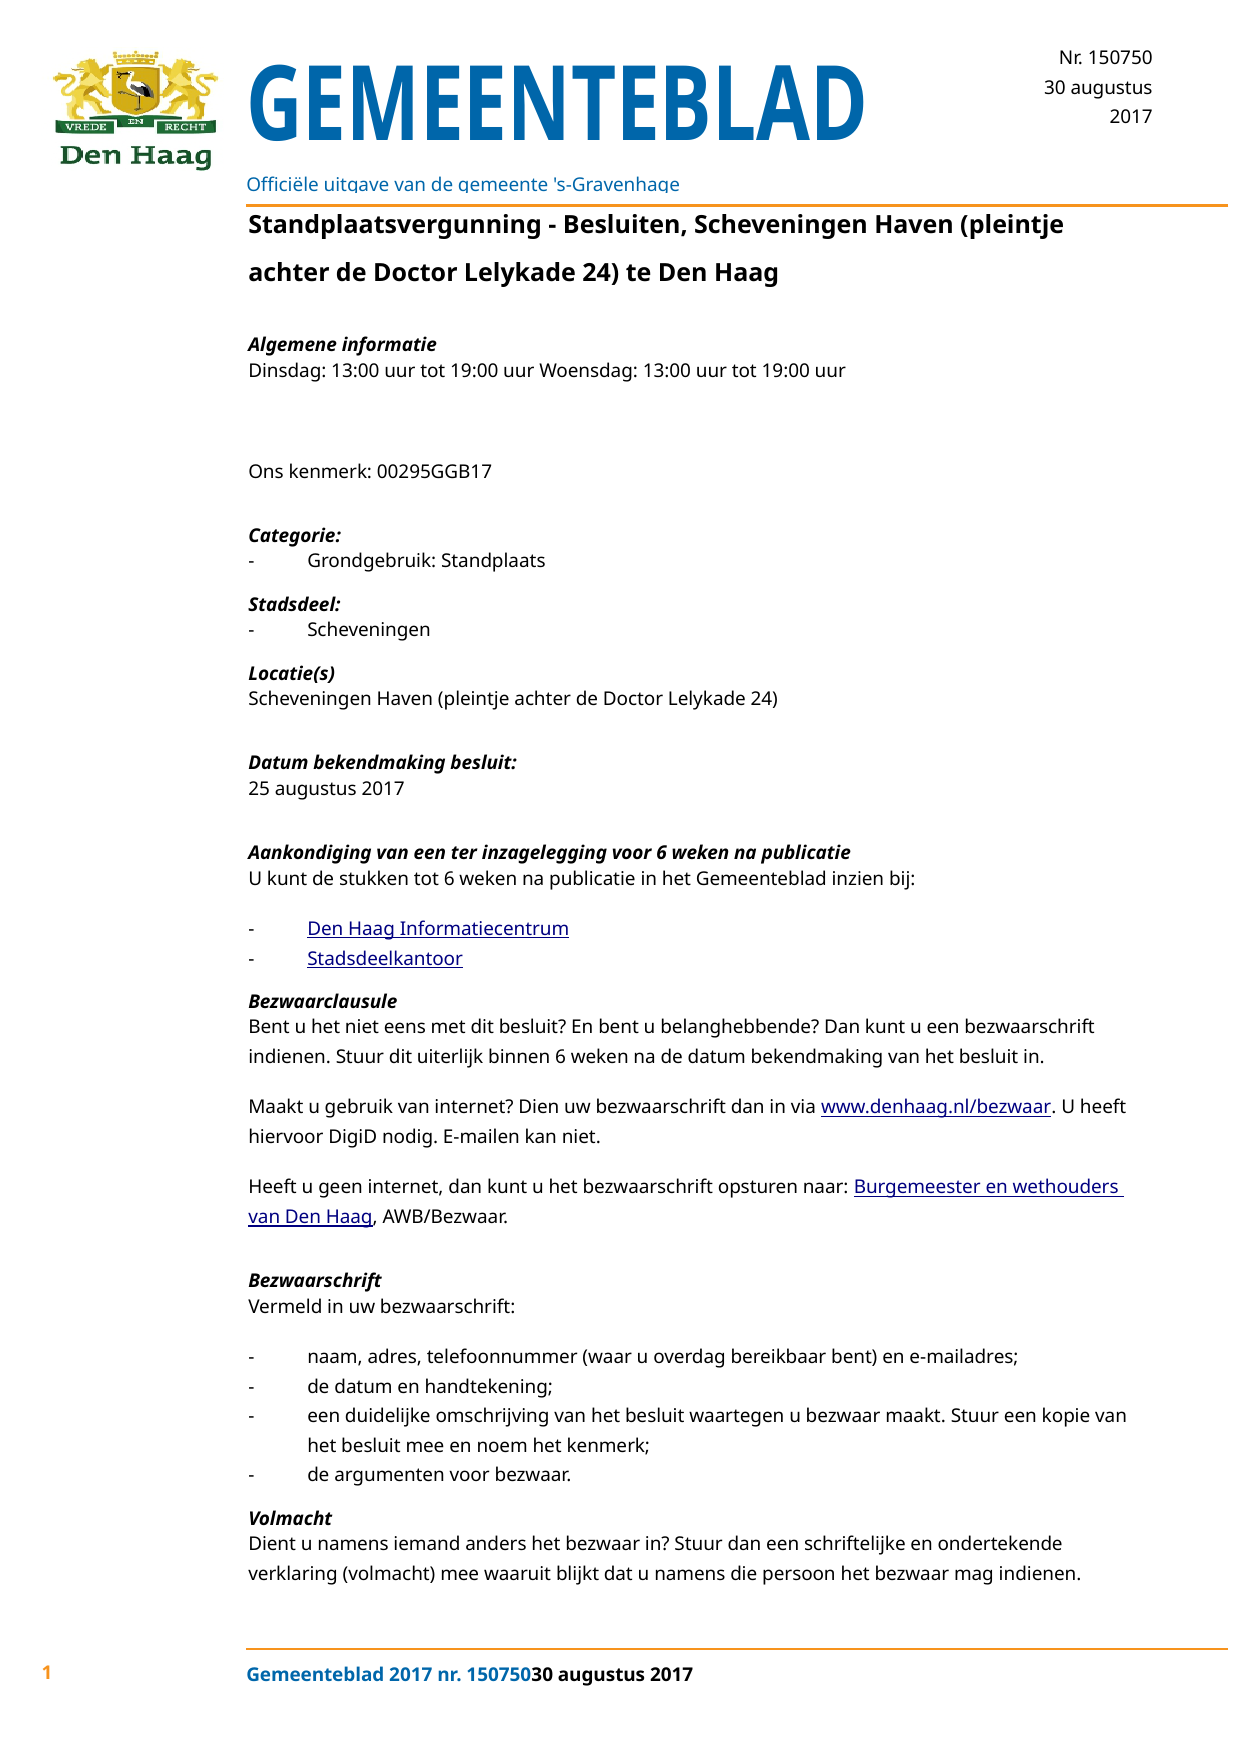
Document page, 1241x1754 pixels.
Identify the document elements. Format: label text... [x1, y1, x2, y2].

list de argumenten voor bezwaar. [248, 1462, 1152, 1487]
text Bezwaarclausule [248, 988, 1152, 1014]
text Categorie: [248, 522, 1152, 548]
list Grondgebruik: Standplaats [248, 548, 1152, 573]
text Locatie(s) [248, 660, 1152, 685]
list een duidelijke omschrijving van het besluit waartegen u bezwaar maakt. Stuur een kopie van het besluit mee en noem het kenmerk; [248, 1402, 1152, 1458]
text Stadsdeel: [248, 591, 1152, 617]
list Den Haag Informatiecentrum [248, 915, 1152, 941]
text Volmacht [248, 1505, 1152, 1531]
text Dinsdag: 13:00 uur tot 19:00 uur Woensdag: 13:00 uur tot 19:00 uur [248, 357, 1152, 383]
text Dient u namens iemand anders het bezwaar in? Stuur dan een schriftelijke en ondertekende verklaring (volmacht) mee waaruit blijkt dat u namens die persoon het bezwaar mag indienen. [248, 1531, 1152, 1586]
text Maakt u gebruik van internet? Dien uw bezwaarschrift dan in via www.denhaag.nl/bezwaar. U heeft hiervoor DigiD nodig. E-mailen kan niet. [248, 1094, 1152, 1149]
list Scheveningen [248, 617, 1152, 642]
text Bezwaarschrift [248, 1267, 1152, 1293]
text Standplaatsvergunning - Besluiten, Scheveningen Haven (pleintje achter de Doctor Lelykade 24) te Den Haag [248, 207, 1152, 288]
text U kunt de stukken tot 6 weken na publicatie in het Gemeenteblad inzien bij: [248, 865, 1152, 891]
text 25 augustus 2017 [248, 775, 1152, 801]
text Vermeld in uw bezwaarschrift: [248, 1293, 1152, 1319]
list naam, adres, telefoonnummer (waar u overdag bereikbaar bent) en e-mailadres; [248, 1343, 1152, 1369]
text Heeft u geen internet, dan kunt u het bezwaarschrift opsturen naar: Burgemeester en wethouders van Den Haag, AWB/Bezwaar. [248, 1174, 1152, 1229]
list Stadsdeelkantoor [248, 945, 1152, 971]
text Aankondiging van een ter inzagelegging voor 6 weken na publicatie [248, 839, 1152, 865]
text Algemene informatie [248, 331, 1152, 357]
text Scheveningen Haven (pleintje achter de Doctor Lelykade 24) [248, 685, 1152, 711]
text Ons kenmerk: 00295GGB17 [248, 458, 1152, 484]
list de datum en handtekening; [248, 1373, 1152, 1399]
picture [41, 47, 231, 172]
text Datum bekendmaking besluit: [248, 749, 1152, 775]
text Bent u het niet eens met dit besluit? En bent u belanghebbende? Dan kunt u een bezwaarschrift indienen. Stuur dit uiterlijk binnen 6 weken na de datum bekendmaking van het besluit in. [248, 1014, 1152, 1069]
